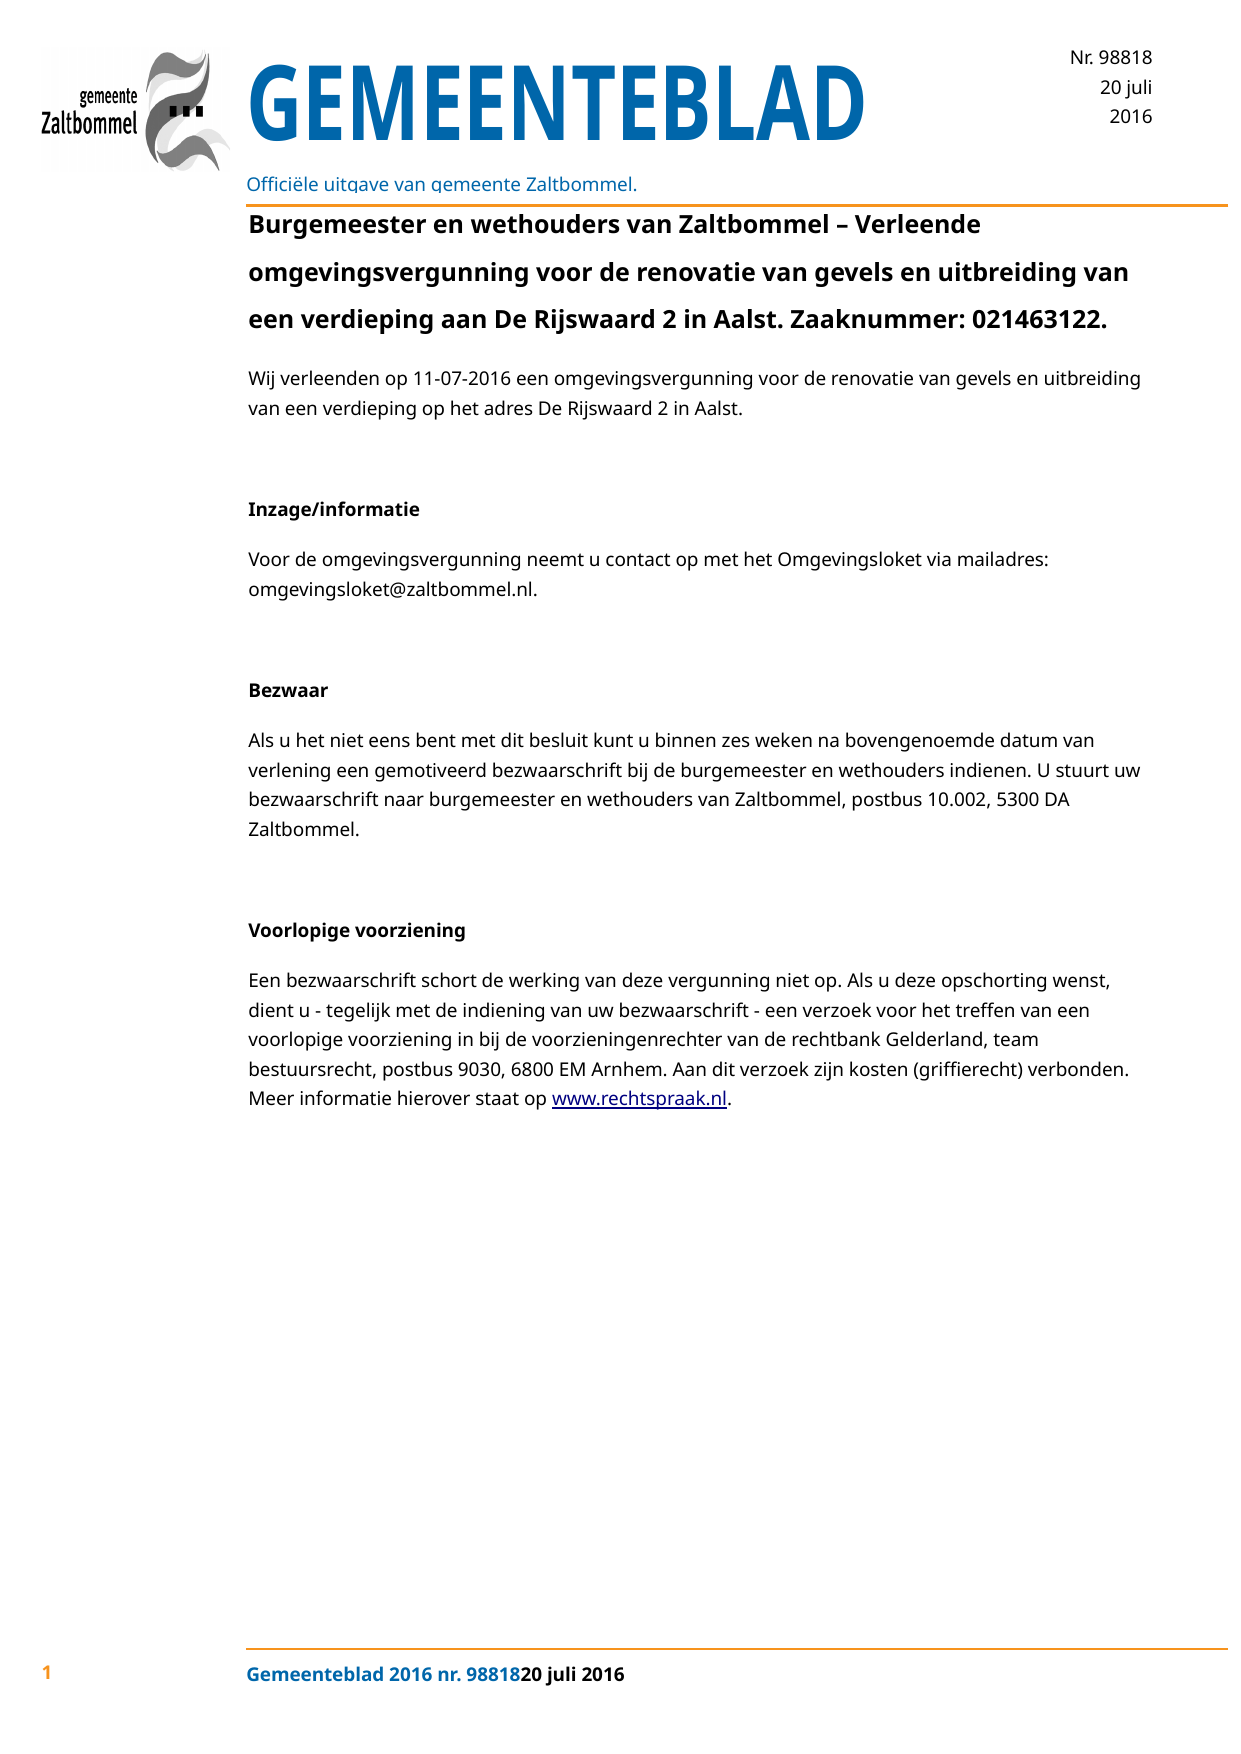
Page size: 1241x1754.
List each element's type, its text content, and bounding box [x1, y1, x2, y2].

text Voor de omgevingsvergunning neemt u contact op met het Omgevingsloket via mailadres: omgevingsloket@zaltbommel.nl. [248, 546, 1152, 602]
picture [41, 47, 231, 172]
text Bezwaar [248, 677, 1152, 702]
text Inzage/informatie [248, 496, 1152, 522]
text Een bezwaarschrift schort de werking van deze vergunning niet op. Als u deze opschorting wenst, dient u - tegelijk met de indiening van uw bezwaarschrift - een verzoek voor het treffen van een voorlopige voorziening in bij de voorzieningenrechter van de rechtbank Gelderland, team bestuursrecht, postbus 9030, 6800 EM Arnhem. Aan dit verzoek zijn kosten (griffierecht) verbonden. Meer informatie hierover staat op www.rechtspraak.nl. [248, 967, 1152, 1111]
text Burgemeester en wethouders van Zaltbommel – Verleende omgevingsvergunning voor de renovatie van gevels en uitbreiding van een verdieping aan De Rijswaard 2 in Aalst. Zaaknummer: 021463122. [248, 207, 1152, 336]
text Als u het niet eens bent met dit besluit kunt u binnen zes weken na bovengenoemde datum van verlening een gemotiveerd bezwaarschrift bij de burgemeester en wethouders indienen. U stuurt uw bezwaarschrift naar burgemeester en wethouders van Zaltbommel, postbus 10.002, 5300 DA Zaltbommel. [248, 727, 1152, 842]
text Wij verleenden op 11-07-2016 een omgevingsvergunning voor de renovatie van gevels en uitbreiding van een verdieping op het adres De Rijswaard 2 in Aalst. [248, 366, 1152, 421]
text Voorlopige voorziening [248, 917, 1152, 942]
